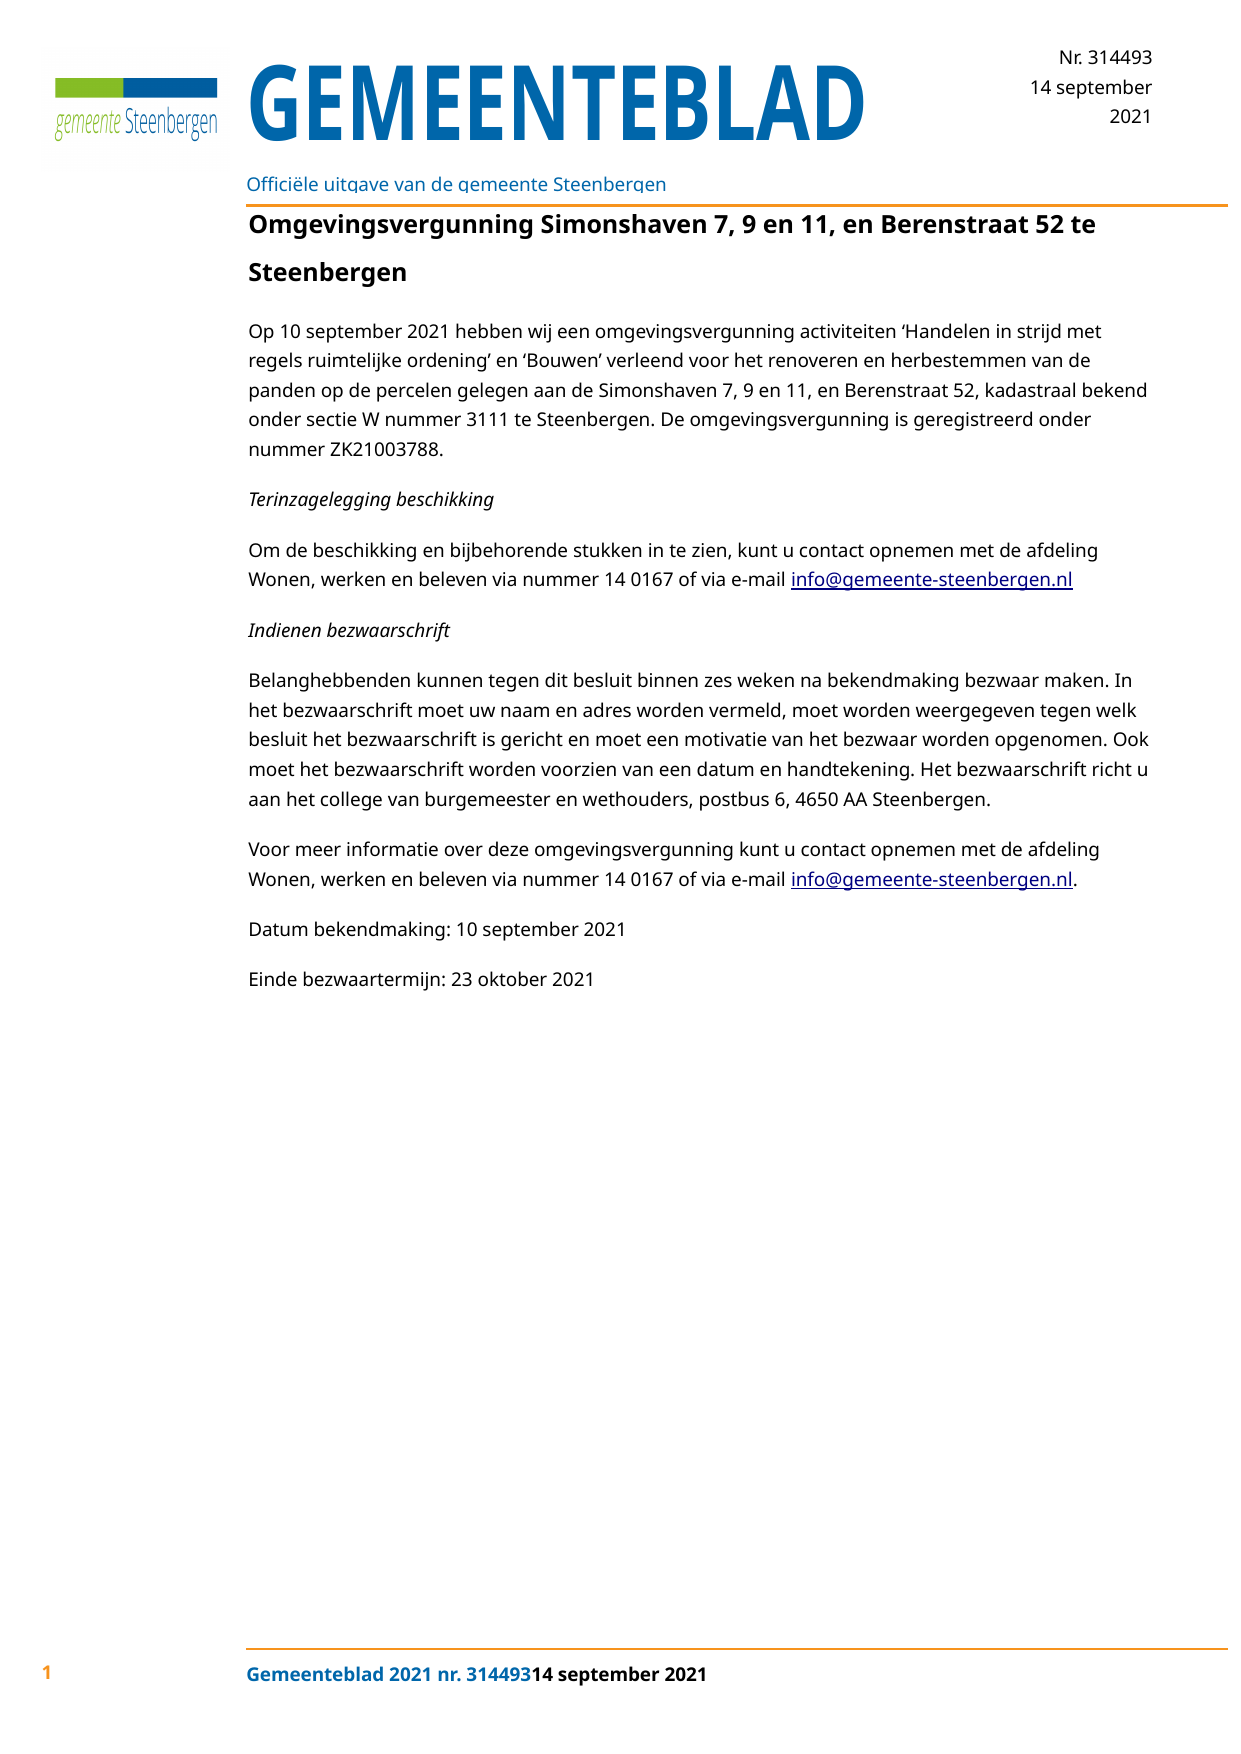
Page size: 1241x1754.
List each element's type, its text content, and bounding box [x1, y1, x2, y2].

text Omgevingsvergunning Simonshaven 7, 9 en 11, en Berenstraat 52 te Steenbergen [248, 207, 1152, 288]
text Terinzagelegging beschikking [248, 487, 1152, 512]
text Om de beschikking en bijbehorende stukken in te zien, kunt u contact opnemen met de afdeling Wonen, werken en beleven via nummer 14 0167 of via e-mail info@gemeente-steenbergen.nl [248, 537, 1152, 592]
text Datum bekendmaking: 10 september 2021 [248, 916, 1152, 942]
text Belanghebbenden kunnen tegen dit besluit binnen zes weken na bekendmaking bezwaar maken. In het bezwaarschrift moet uw naam en adres worden vermeld, moet worden weergegeven tegen welk besluit het bezwaarschrift is gericht en moet een motivatie van het bezwaar worden opgenomen. Ook moet het bezwaarschrift worden voorzien van een datum en handtekening. Het bezwaarschrift richt u aan het college van burgemeester en wethouders, postbus 6, 4650 AA Steenbergen. [248, 667, 1152, 812]
text Indienen bezwaarschrift [248, 617, 1152, 643]
text Op 10 september 2021 hebben wij een omgevingsvergunning activiteiten ‘Handelen in strijd met regels ruimtelijke ordening’ en ‘Bouwen’ verleend voor het renoveren en herbestemmen van de panden op de percelen gelegen aan de Simonshaven 7, 9 en 11, en Berenstraat 52, kadastraal bekend onder sectie W nummer 3111 te Steenbergen. De omgevingsvergunning is geregistreerd onder nummer ZK21003788. [248, 318, 1152, 462]
text Voor meer informatie over deze omgevingsvergunning kunt u contact opnemen met de afdeling Wonen, werken en beleven via nummer 14 0167 of via e-mail info@gemeente-steenbergen.nl. [248, 836, 1152, 892]
text Einde bezwaartermijn: 23 oktober 2021 [248, 967, 1152, 992]
picture [41, 47, 231, 172]
